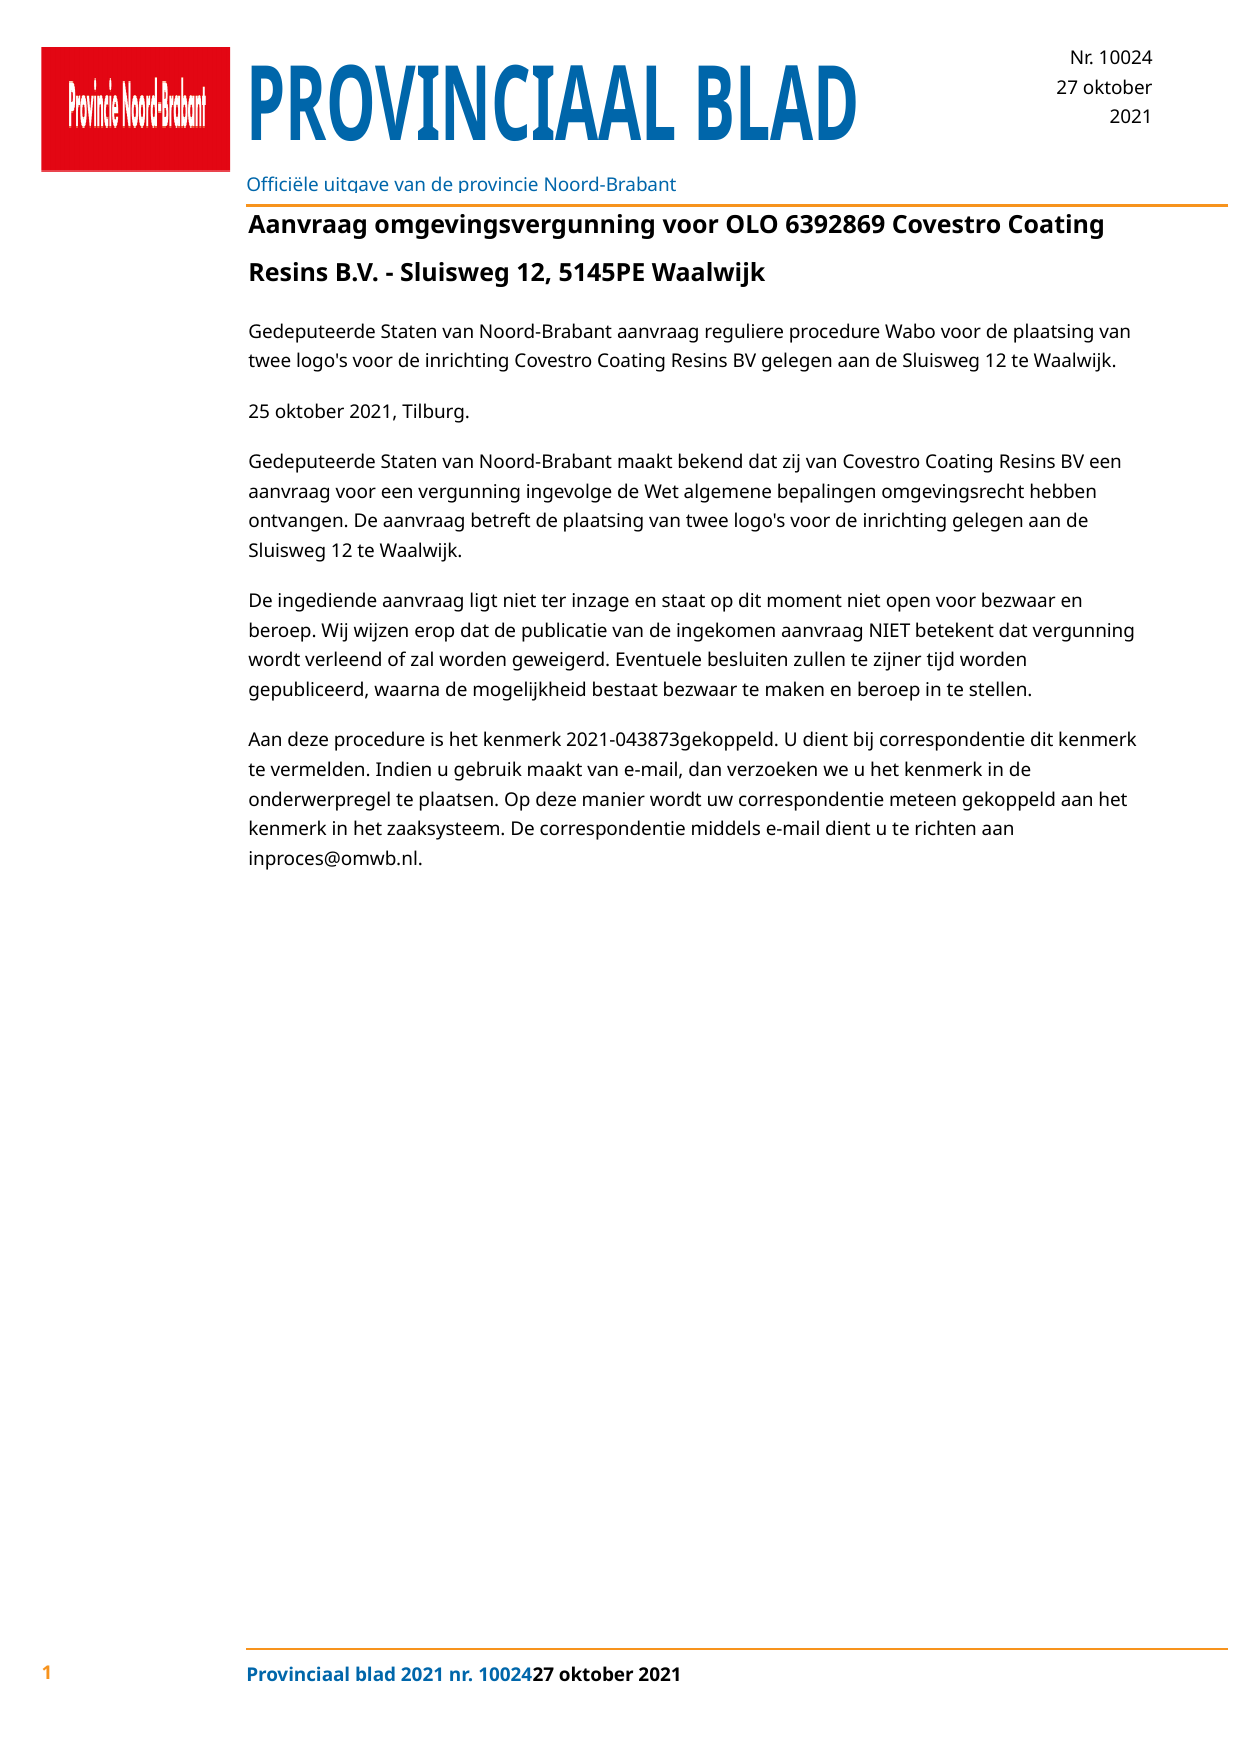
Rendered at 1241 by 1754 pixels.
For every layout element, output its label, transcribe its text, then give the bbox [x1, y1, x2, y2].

picture [41, 47, 231, 172]
text De ingediende aanvraag ligt niet ter inzage en staat op dit moment niet open voor bezwaar en beroep. Wij wijzen erop dat de publicatie van de ingekomen aanvraag NIET betekent dat vergunning wordt verleend of zal worden geweigerd. Eventuele besluiten zullen te zijner tijd worden gepubliceerd, waarna de mogelijkheid bestaat bezwaar te maken en beroep in te stellen. [248, 587, 1152, 702]
text Aanvraag omgevingsvergunning voor OLO 6392869 Covestro Coating Resins B.V. - Sluisweg 12, 5145PE Waalwijk [248, 207, 1152, 288]
text Aan deze procedure is het kenmerk 2021-043873gekoppeld. U dient bij correspondentie dit kenmerk te vermelden. Indien u gebruik maakt van e-mail, dan verzoeken we u het kenmerk in de onderwerpregel te plaatsen. Op deze manier wordt uw correspondentie meteen gekoppeld aan het kenmerk in het zaaksysteem. De correspondentie middels e-mail dient u te richten aan inproces@omwb.nl. [248, 727, 1152, 871]
text 25 oktober 2021, Tilburg. [248, 398, 1152, 424]
text Gedeputeerde Staten van Noord-Brabant maakt bekend dat zij van Covestro Coating Resins BV een aanvraag voor een vergunning ingevolge de Wet algemene bepalingen omgevingsrecht hebben ontvangen. De aanvraag betreft de plaatsing van twee logo's voor de inrichting gelegen aan de Sluisweg 12 te Waalwijk. [248, 448, 1152, 563]
text Gedeputeerde Staten van Noord-Brabant aanvraag reguliere procedure Wabo voor de plaatsing van twee logo's voor de inrichting Covestro Coating Resins BV gelegen aan de Sluisweg 12 te Waalwijk. [248, 318, 1152, 373]
